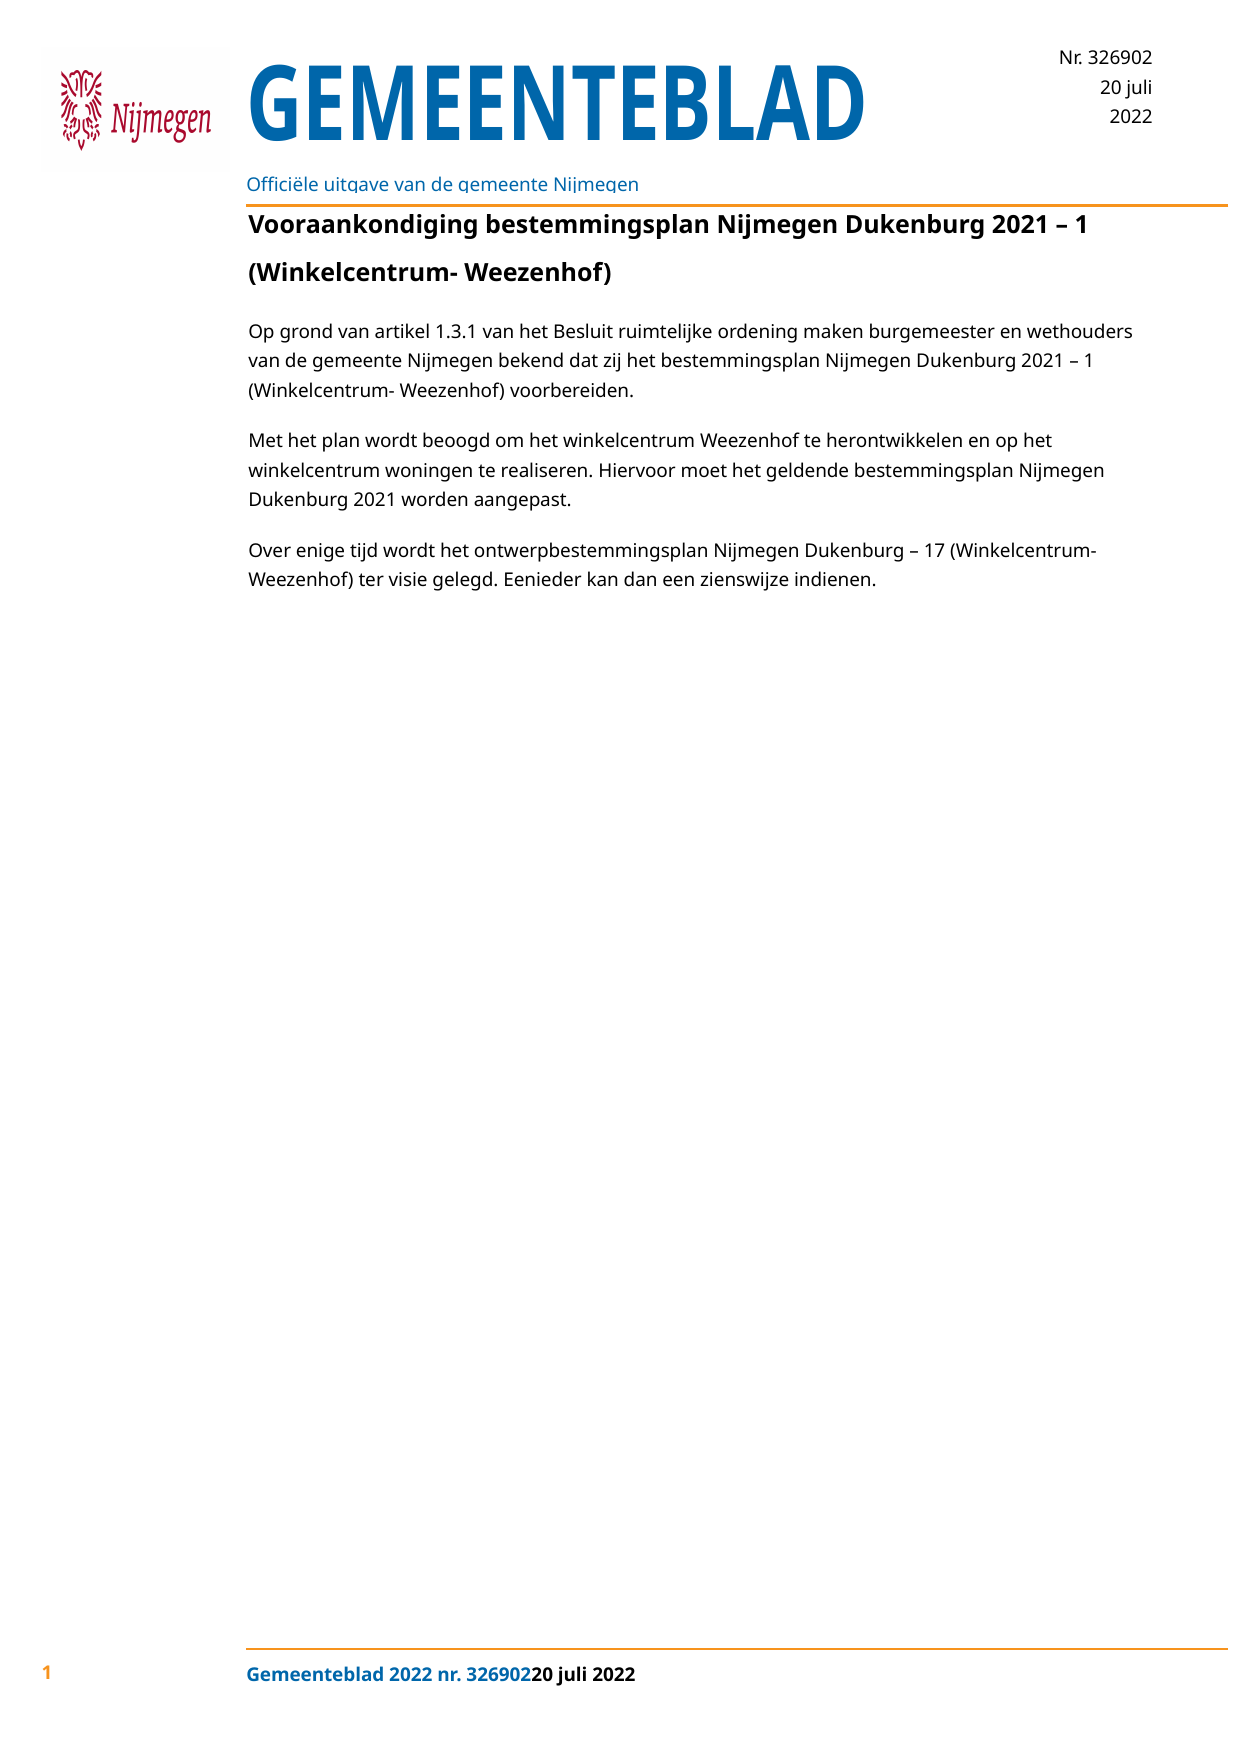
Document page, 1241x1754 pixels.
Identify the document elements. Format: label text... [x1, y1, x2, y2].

picture [41, 47, 231, 172]
text Over enige tijd wordt het ontwerpbestemmingsplan Nijmegen Dukenburg – 17 (Winkelcentrum- Weezenhof) ter visie gelegd. Eenieder kan dan een zienswijze indienen. [248, 537, 1152, 592]
text Op grond van artikel 1.3.1 van het Besluit ruimtelijke ordening maken burgemeester en wethouders van de gemeente Nijmegen bekend dat zij het bestemmingsplan Nijmegen Dukenburg 2021 – 1 (Winkelcentrum- Weezenhof) voorbereiden. [248, 318, 1152, 403]
text Met het plan wordt beoogd om het winkelcentrum Weezenhof te herontwikkelen en op het winkelcentrum woningen te realiseren. Hiervoor moet het geldende bestemmingsplan Nijmegen Dukenburg 2021 worden aangepast. [248, 427, 1152, 512]
text Vooraankondiging bestemmingsplan Nijmegen Dukenburg 2021 – 1 (Winkelcentrum- Weezenhof) [248, 207, 1152, 288]
